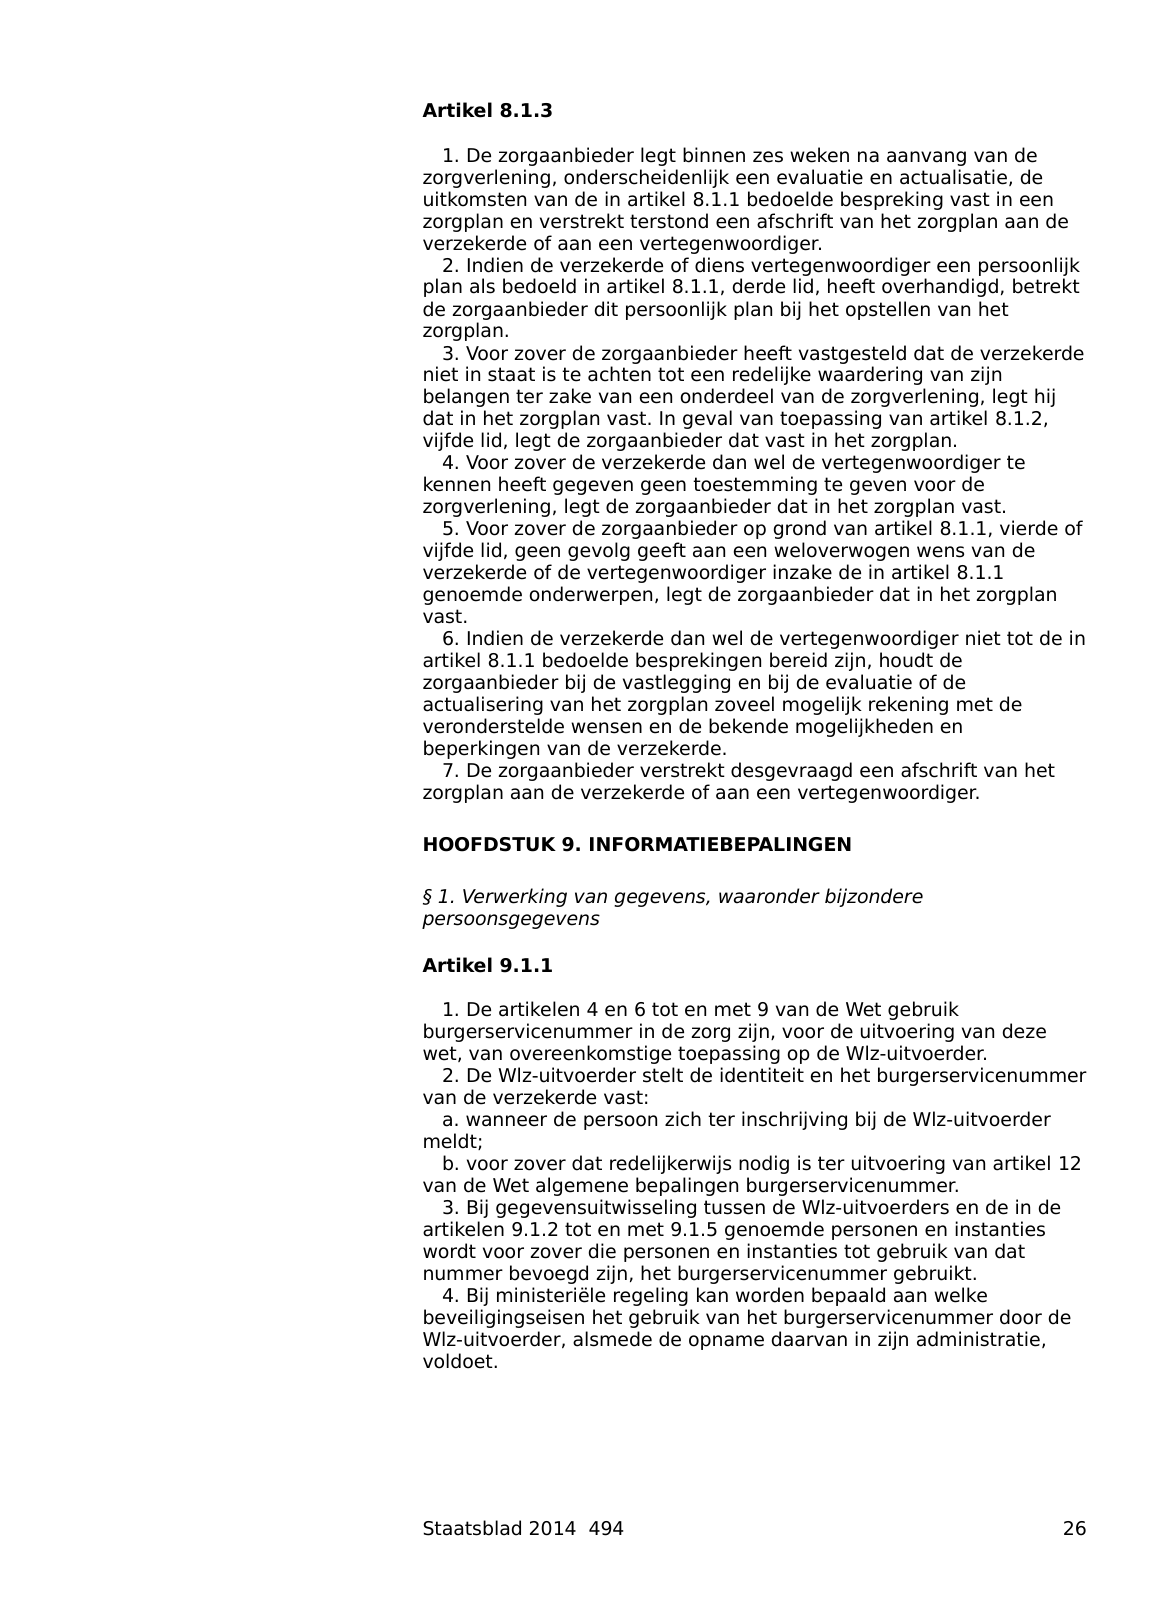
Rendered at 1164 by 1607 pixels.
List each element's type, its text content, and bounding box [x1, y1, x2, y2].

text 5. Voor zover de zorgaanbieder op grond van artikel 8.1.1, vierde of vijfde lid, geen gevolg geeft aan een weloverwogen wens van de verzekerde of de vertegenwoordiger inzake de in artikel 8.1.1 genoemde onderwerpen, legt de zorgaanbieder dat in het zorgplan vast. [422, 518, 1087, 628]
text 2. De Wlz-uitvoerder stelt de identiteit en het burgerservicenummer van de verzekerde vast: [422, 1065, 1087, 1109]
text 4. Voor zover de verzekerde dan wel de vertegenwoordiger te kennen heeft gegeven geen toestemming te geven voor de zorgverlening, legt de zorgaanbieder dat in het zorgplan vast. [422, 452, 1087, 518]
text 1. De zorgaanbieder legt binnen zes weken na aanvang van de zorgverlening, onderscheidenlijk een evaluatie en actualisatie, de uitkomsten van de in artikel 8.1.1 bedoelde bespreking vast in een zorgplan en verstrekt terstond een afschrift van het zorgplan aan de verzekerde of aan een vertegenwoordiger. [422, 144, 1087, 254]
text 6. Indien de verzekerde dan wel de vertegenwoordiger niet tot de in artikel 8.1.1 bedoelde besprekingen bereid zijn, houdt de zorgaanbieder bij de vastlegging en bij de evaluatie of de actualisering van het zorgplan zoveel mogelijk rekening met de veronderstelde wensen en de bekende mogelijkheden en beperkingen van de verzekerde. [422, 628, 1087, 760]
text 3. Voor zover de zorgaanbieder heeft vastgesteld dat de verzekerde niet in staat is te achten tot een redelijke waardering van zijn belangen ter zake van een onderdeel van de zorgverlening, legt hij dat in het zorgplan vast. In geval van toepassing van artikel 8.1.2, vijfde lid, legt de zorgaanbieder dat vast in het zorgplan. [422, 342, 1087, 452]
subtitle § 1. Verwerking van gegevens, waaronder bijzondere persoonsgegevens [422, 886, 1087, 930]
subtitle Artikel 8.1.3 [422, 100, 1087, 122]
subtitle HOOFDSTUK 9. INFORMATIEBEPALINGEN [422, 834, 1087, 856]
text 2. Indien de verzekerde of diens vertegenwoordiger een persoonlijk plan als bedoeld in artikel 8.1.1, derde lid, heeft overhandigd, betrekt de zorgaanbieder dit persoonlijk plan bij het opstellen van het zorgplan. [422, 254, 1087, 342]
subtitle Artikel 9.1.1 [422, 955, 1087, 977]
text 3. Bij gegevensuitwisseling tussen de Wlz-uitvoerders en de in de artikelen 9.1.2 tot en met 9.1.5 genoemde personen en instanties wordt voor zover die personen en instanties tot gebruik van dat nummer bevoegd zijn, het burgerservicenummer gebruikt. [422, 1197, 1087, 1285]
text 7. De zorgaanbieder verstrekt desgevraagd een afschrift van het zorgplan aan de verzekerde of aan een vertegenwoordiger. [422, 760, 1087, 804]
text b. voor zover dat redelijkerwijs nodig is ter uitvoering van artikel 12 van de Wet algemene bepalingen burgerservicenummer. [422, 1153, 1087, 1197]
text 1. De artikelen 4 en 6 tot en met 9 van de Wet gebruik burgerservicenummer in de zorg zijn, voor de uitvoering van deze wet, van overeenkomstige toepassing op de Wlz-uitvoerder. [422, 999, 1087, 1065]
text 4. Bij ministeriële regeling kan worden bepaald aan welke beveiligingseisen het gebruik van het burgerservicenummer door de Wlz-uitvoerder, alsmede de opname daarvan in zijn administratie, voldoet. [422, 1285, 1087, 1373]
text a. wanneer de persoon zich ter inschrijving bij de Wlz-uitvoerder meldt; [422, 1109, 1087, 1153]
